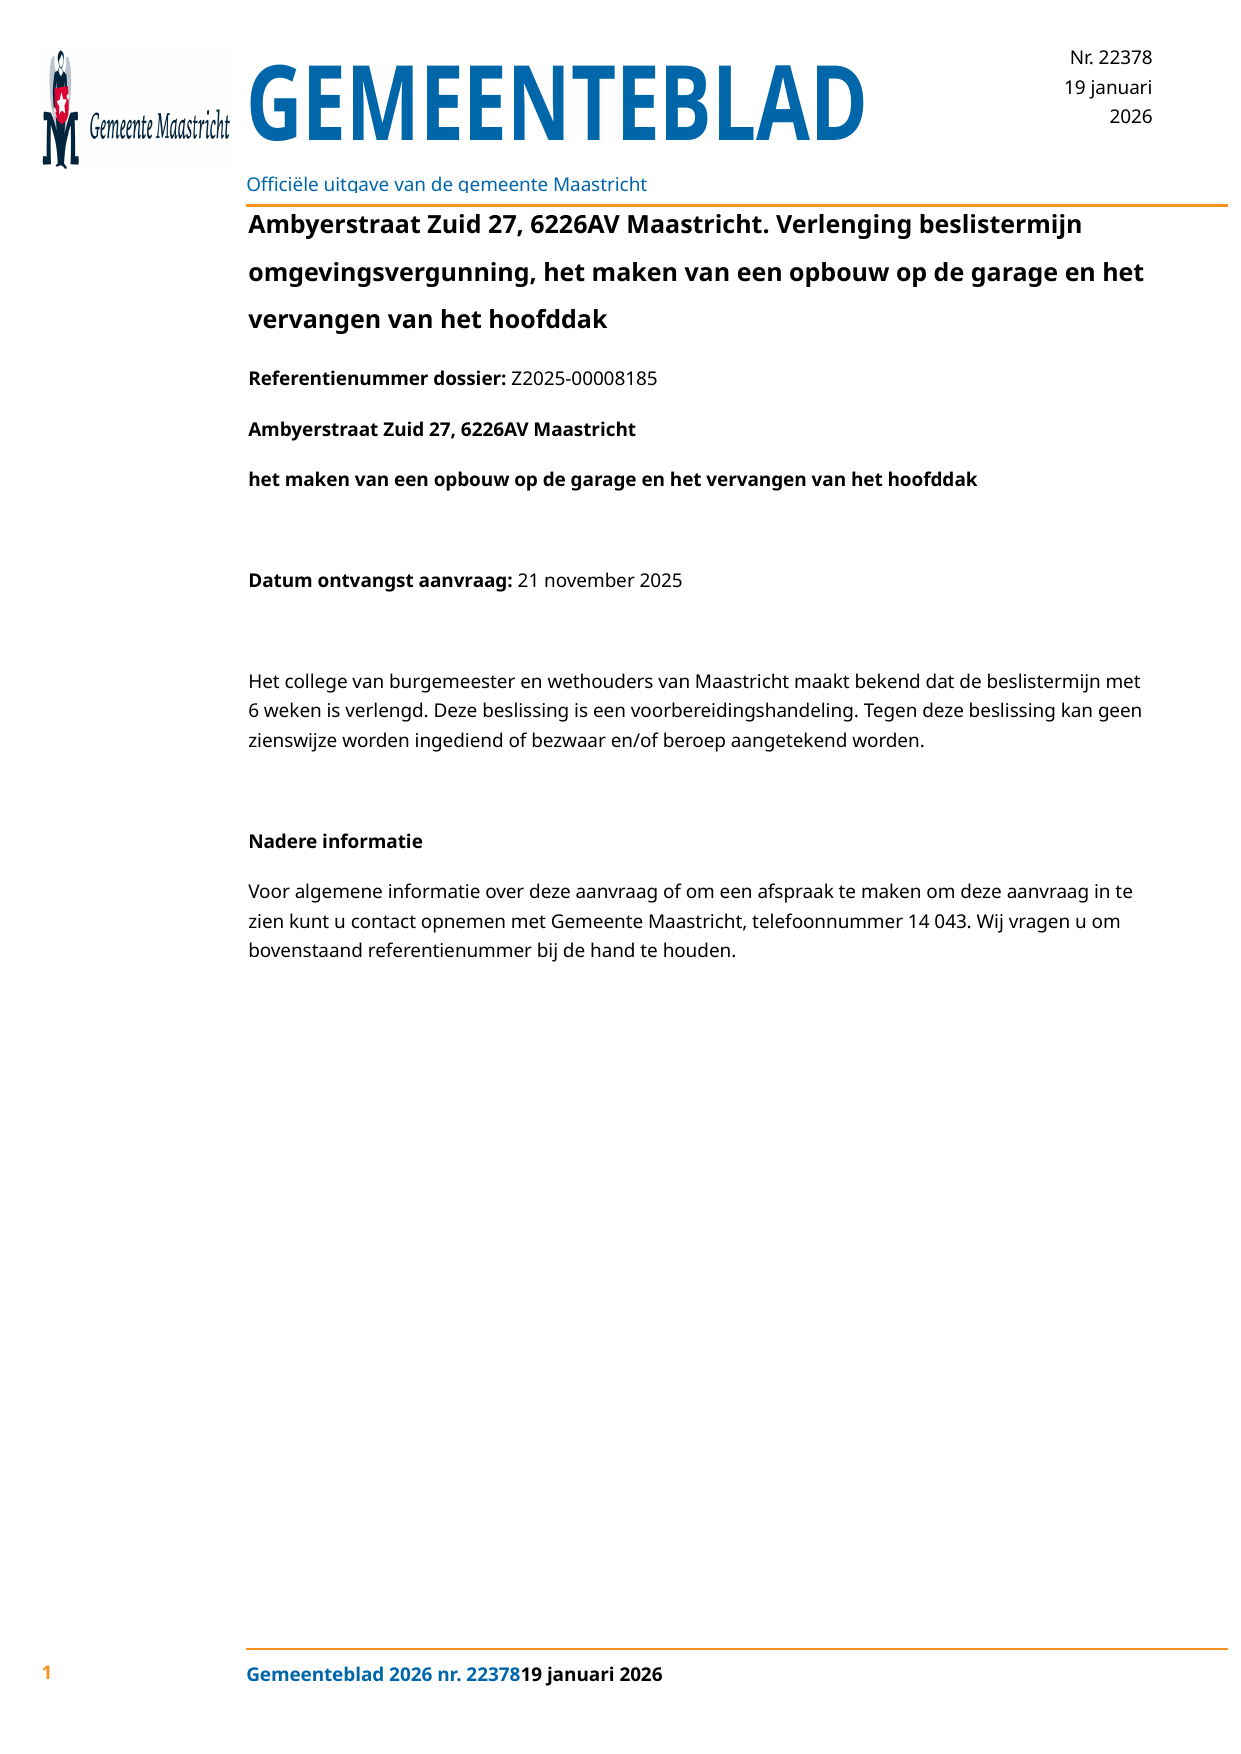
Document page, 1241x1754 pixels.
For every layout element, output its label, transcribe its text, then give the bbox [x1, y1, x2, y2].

text Het college van burgemeester en wethouders van Maastricht maakt bekend dat de beslistermijn met 6 weken is verlengd. Deze beslissing is een voorbereidingshandeling. Tegen deze beslissing kan geen zienswijze worden ingediend of bezwaar en/of beroep aangetekend worden. [248, 668, 1152, 753]
text Ambyerstraat Zuid 27, 6226AV Maastricht. Verlenging beslistermijn omgevingsvergunning, het maken van een opbouw op de garage en het vervangen van het hoofddak [248, 207, 1152, 336]
text Voor algemene informatie over deze aanvraag of om een afspraak te maken om deze aanvraag in te zien kunt u contact opnemen met Gemeente Maastricht, telefoonnummer 14 043. Wij vragen u om bovenstaand referentienummer bij de hand te houden. [248, 878, 1152, 963]
text Referentienummer dossier: Z2025-00008185 [248, 366, 1152, 391]
picture [41, 47, 231, 172]
text Nadere informatie [248, 828, 1152, 854]
text Datum ontvangst aanvraag: 21 november 2025 [248, 567, 1152, 593]
text het maken van een opbouw op de garage en het vervangen van het hoofddak [248, 466, 1152, 492]
text Ambyerstraat Zuid 27, 6226AV Maastricht [248, 416, 1152, 442]
